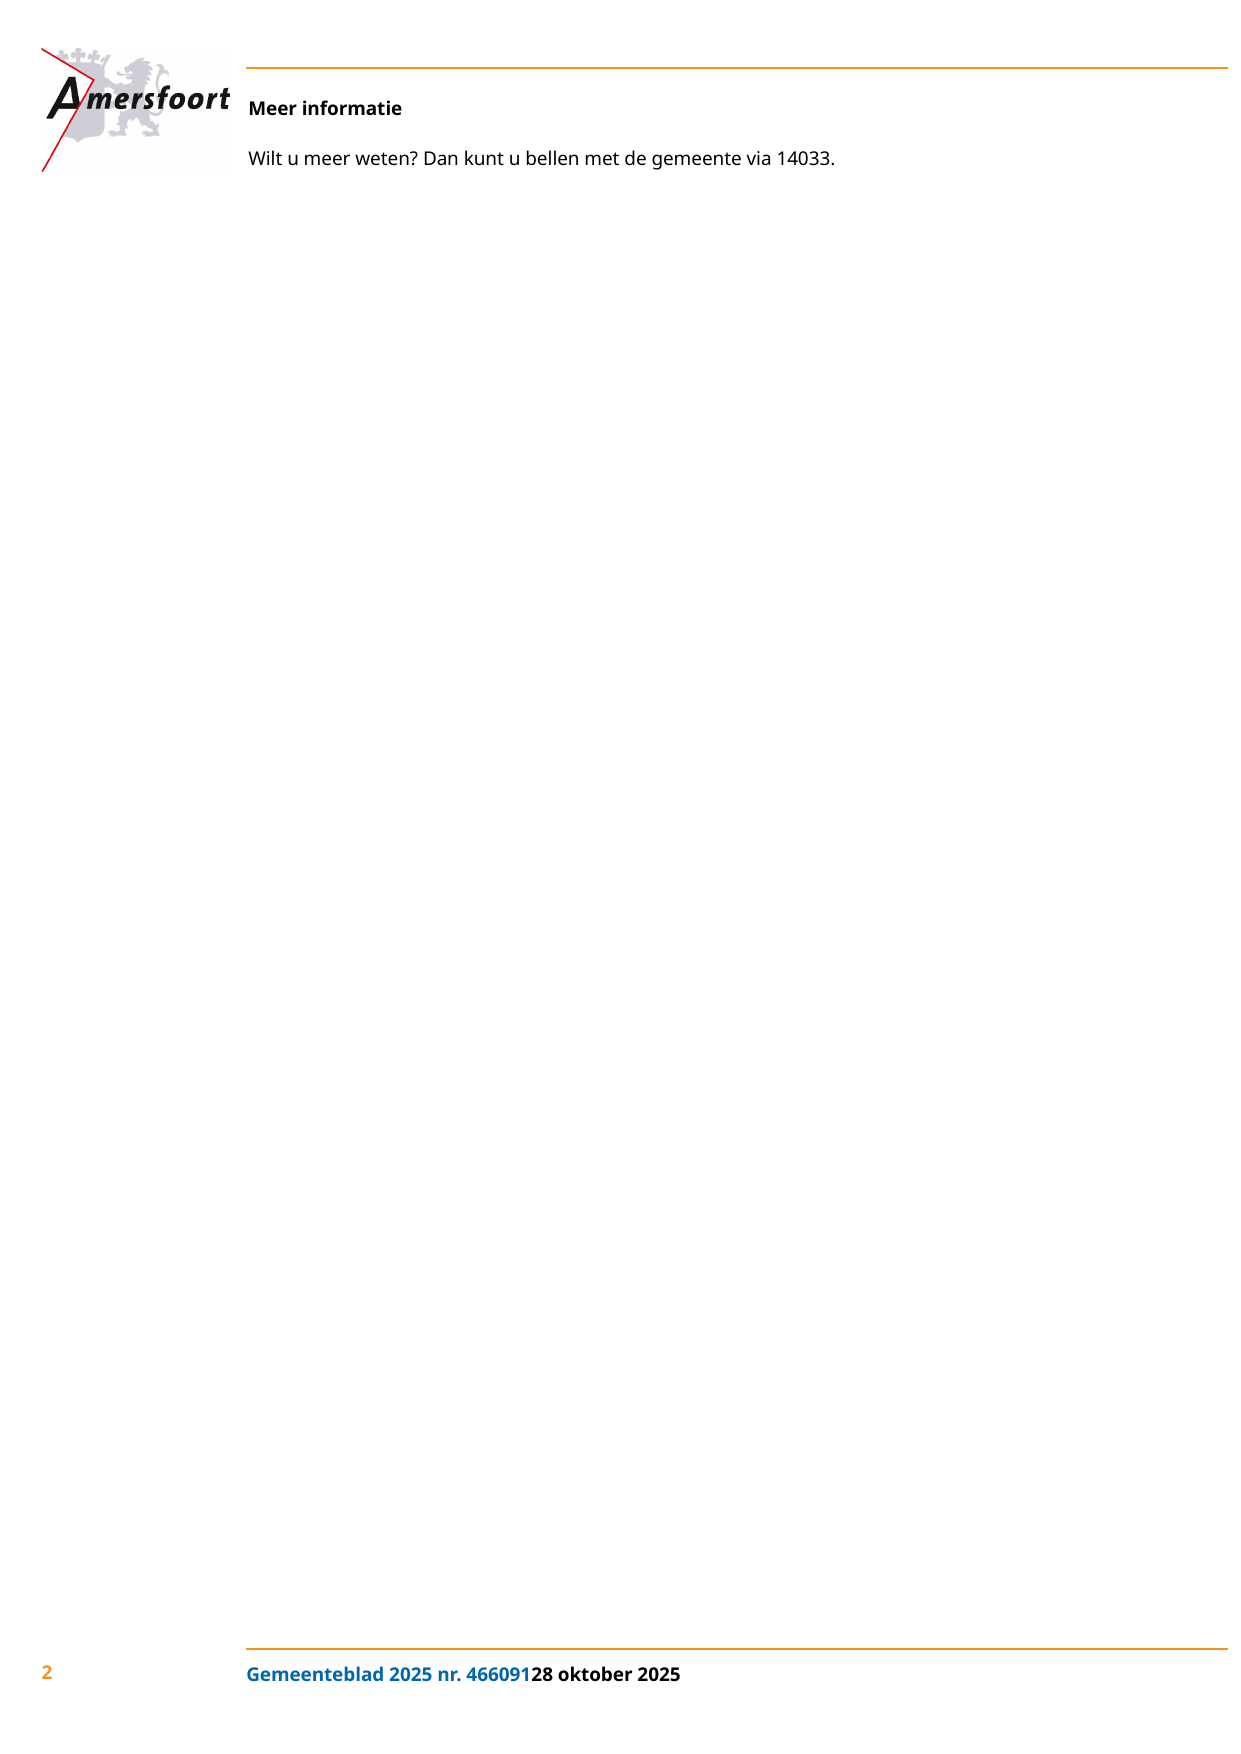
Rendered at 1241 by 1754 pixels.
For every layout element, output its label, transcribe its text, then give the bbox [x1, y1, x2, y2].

text Wilt u meer weten? Dan kunt u bellen met de gemeente via 14033. [248, 145, 1152, 171]
picture [41, 47, 231, 172]
text Meer informatie [248, 95, 1152, 121]
